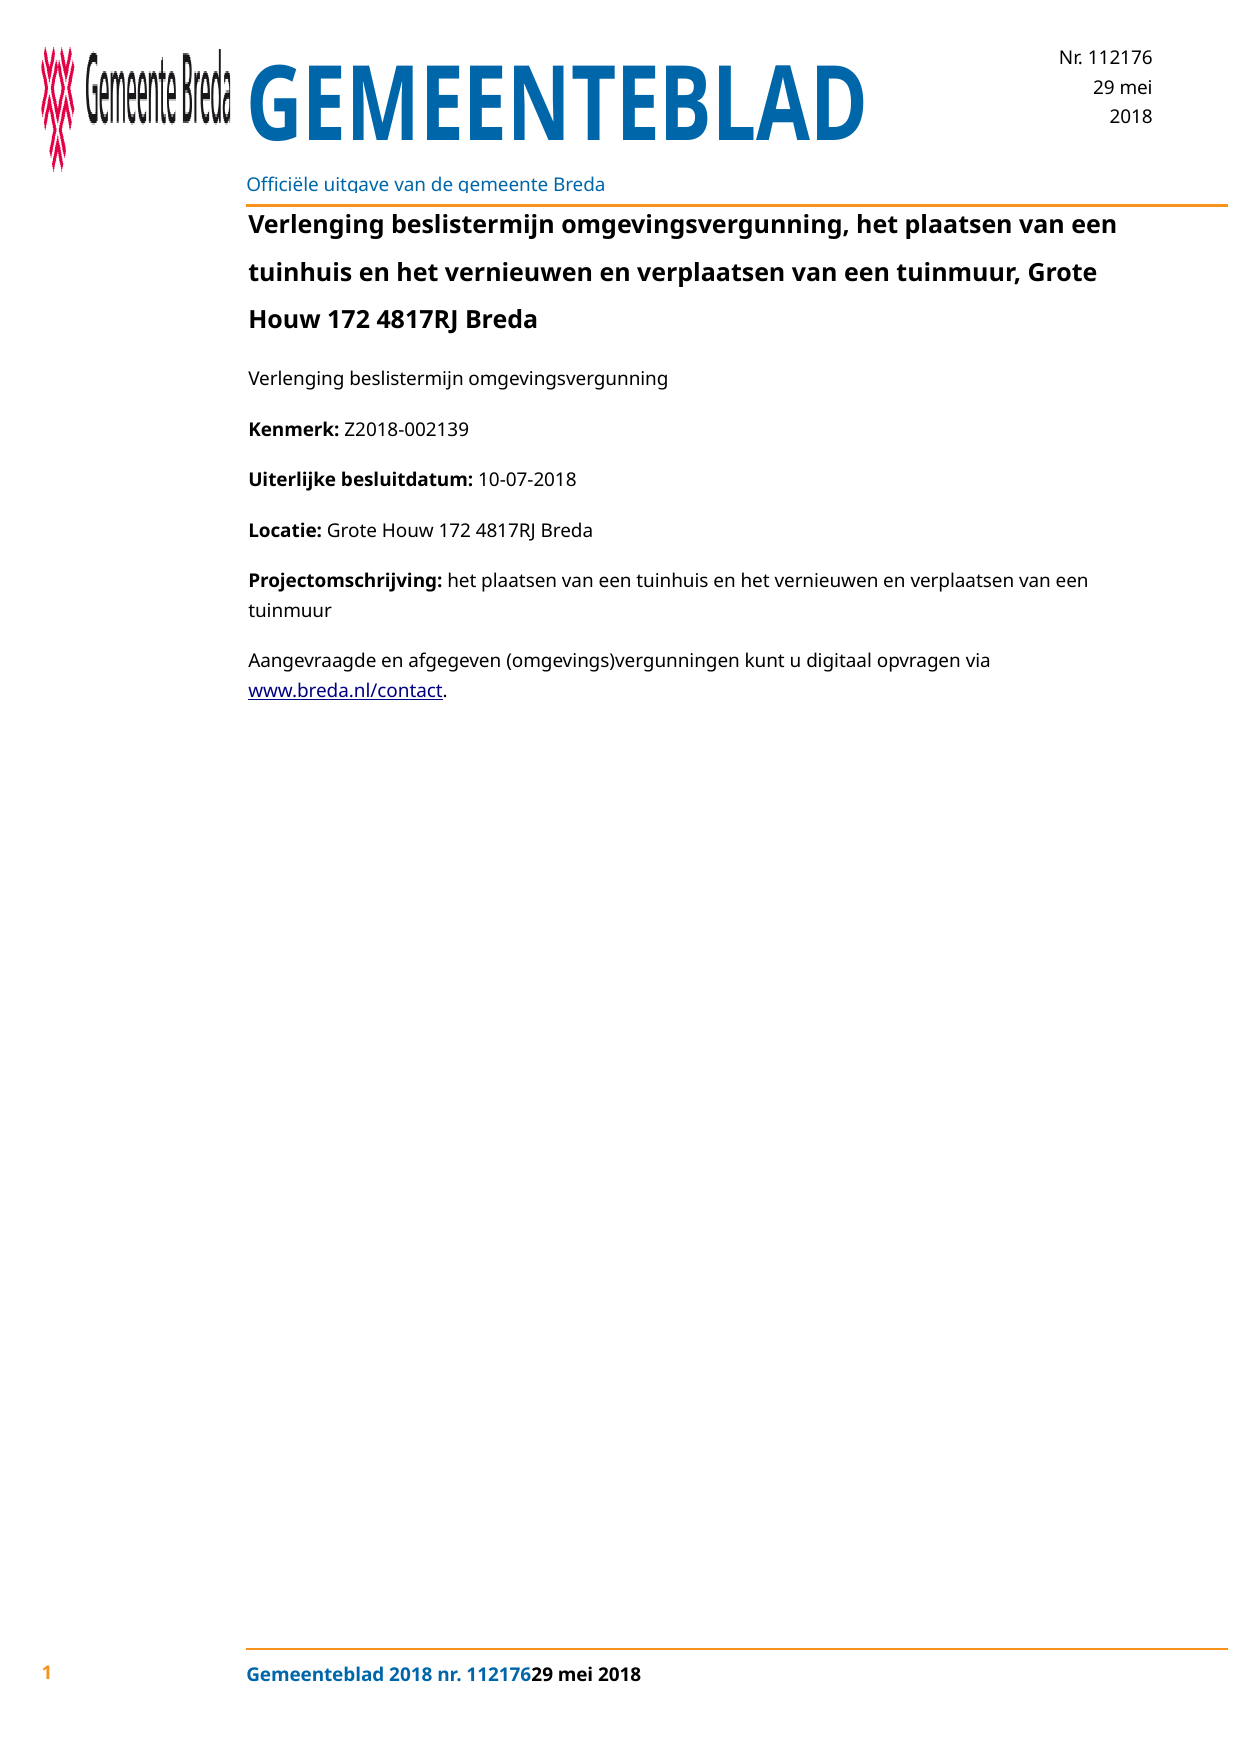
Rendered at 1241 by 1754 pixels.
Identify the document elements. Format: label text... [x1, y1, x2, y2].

text Projectomschrijving: het plaatsen van een tuinhuis en het vernieuwen en verplaatsen van een tuinmuur [248, 567, 1152, 622]
text Aangevraagde en afgegeven (omgevings)vergunningen kunt u digitaal opvragen via www.breda.nl/contact. [248, 647, 1152, 702]
picture [41, 47, 231, 172]
text Locatie: Grote Houw 172 4817RJ Breda [248, 517, 1152, 542]
text Verlenging beslistermijn omgevingsvergunning, het plaatsen van een tuinhuis en het vernieuwen en verplaatsen van een tuinmuur, Grote Houw 172 4817RJ Breda [248, 207, 1152, 336]
text Verlenging beslistermijn omgevingsvergunning [248, 366, 1152, 391]
text Uiterlijke besluitdatum: 10-07-2018 [248, 466, 1152, 492]
text Kenmerk: Z2018-002139 [248, 416, 1152, 442]
